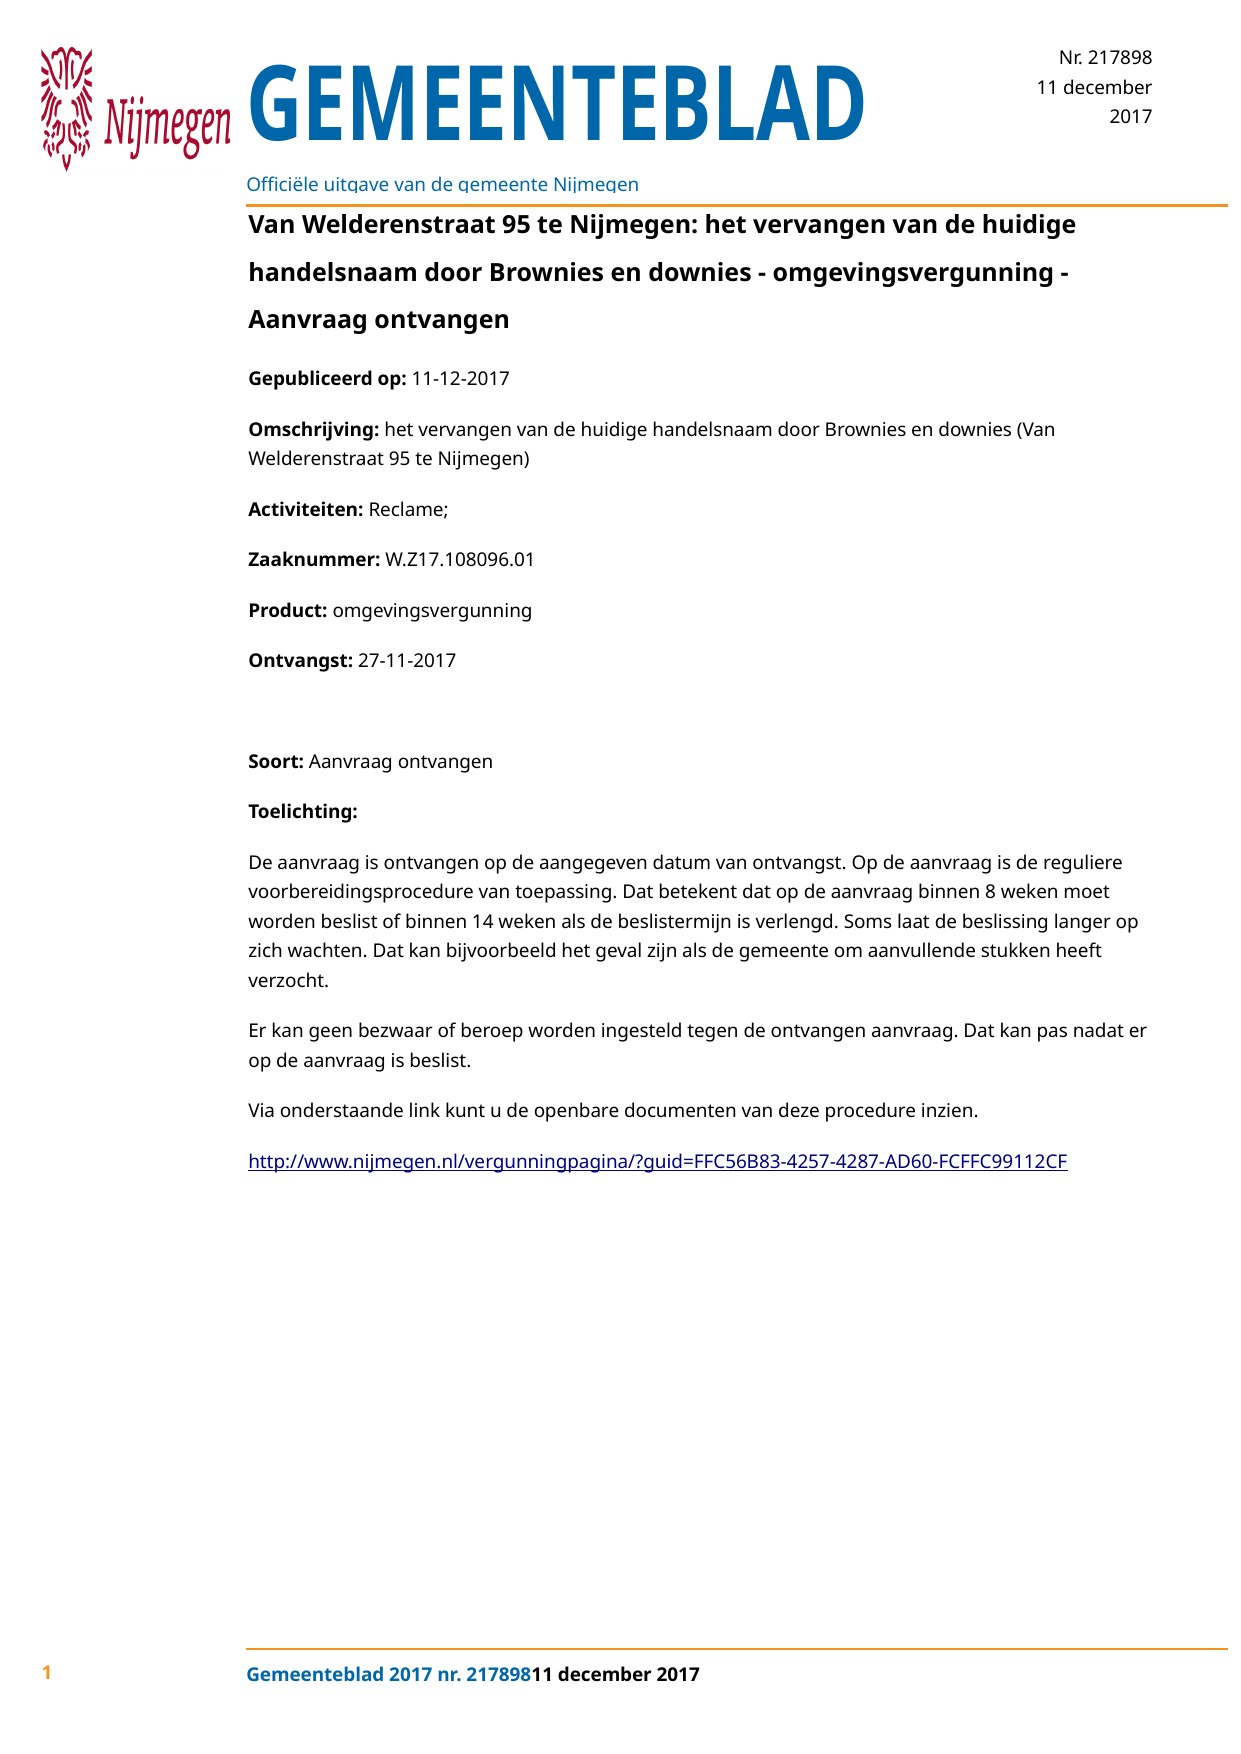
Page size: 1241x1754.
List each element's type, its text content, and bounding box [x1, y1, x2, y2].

text http://www.nijmegen.nl/vergunningpagina/?guid=FFC56B83-4257-4287-AD60-FCFFC99112CF [248, 1148, 1152, 1174]
text Activiteiten: Reclame; [248, 496, 1152, 522]
text De aanvraag is ontvangen op de aangegeven datum van ontvangst. Op de aanvraag is de reguliere voorbereidingsprocedure van toepassing. Dat betekent dat op de aanvraag binnen 8 weken moet worden beslist of binnen 14 weken als de beslistermijn is verlengd. Soms laat de beslissing langer op zich wachten. Dat kan bijvoorbeeld het geval zijn als de gemeente om aanvullende stukken heeft verzocht. [248, 849, 1152, 993]
text Zaaknummer: W.Z17.108096.01 [248, 546, 1152, 572]
text Product: omgevingsvergunning [248, 597, 1152, 622]
text Van Welderenstraat 95 te Nijmegen: het vervangen van de huidige handelsnaam door Brownies en downies - omgevingsvergunning - Aanvraag ontvangen [248, 207, 1152, 336]
text Via onderstaande link kunt u de openbare documenten van deze procedure inzien. [248, 1098, 1152, 1123]
text Er kan geen bezwaar of beroep worden ingesteld tegen de ontvangen aanvraag. Dat kan pas nadat er op de aanvraag is beslist. [248, 1018, 1152, 1073]
text Soort: Aanvraag ontvangen [248, 748, 1152, 774]
text Toelichting: [248, 798, 1152, 824]
picture [41, 47, 231, 172]
text Ontvangst: 27-11-2017 [248, 647, 1152, 673]
text Gepubliceerd op: 11-12-2017 [248, 366, 1152, 391]
text Omschrijving: het vervangen van de huidige handelsnaam door Brownies en downies (Van Welderenstraat 95 te Nijmegen) [248, 416, 1152, 471]
